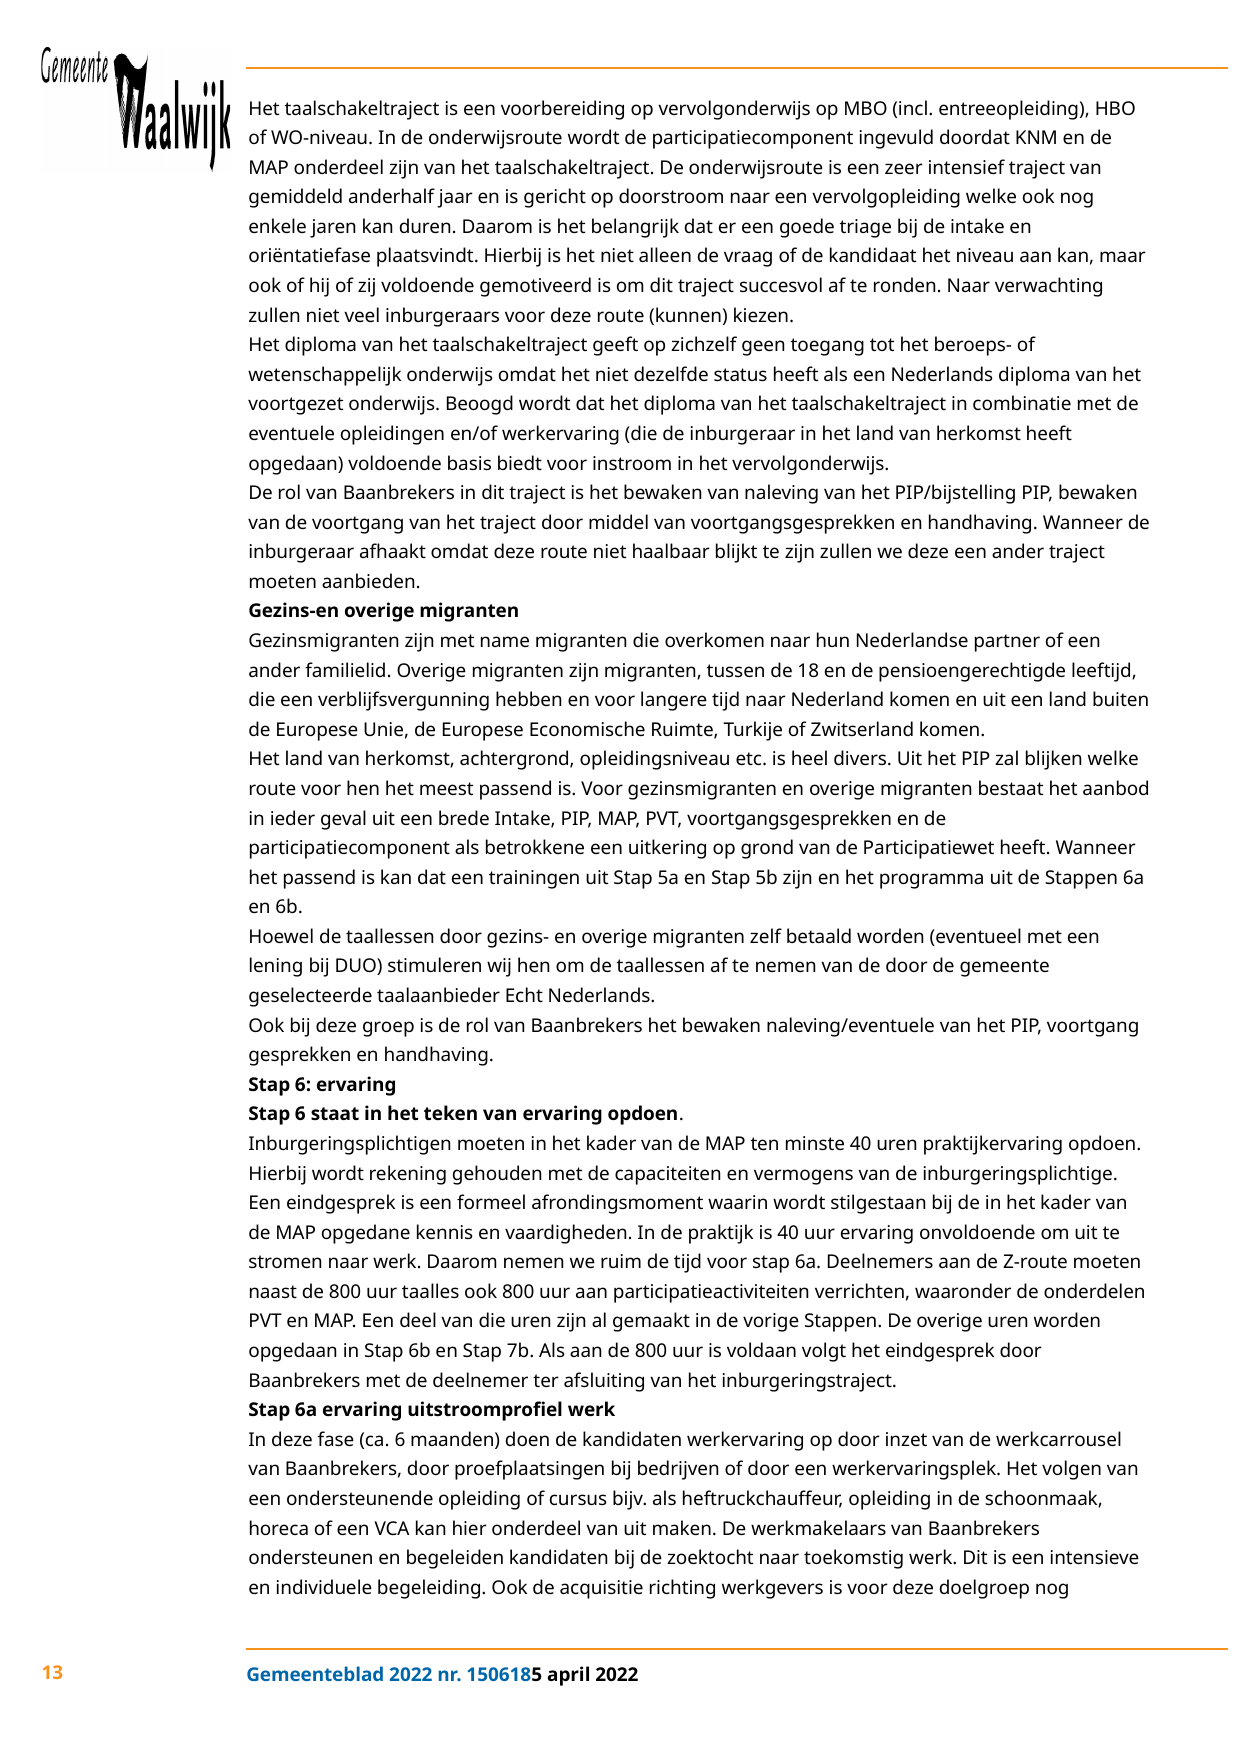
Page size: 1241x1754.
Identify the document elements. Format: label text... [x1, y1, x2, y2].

text Het diploma van het taalschakeltraject geeft op zichzelf geen toegang tot het beroeps- of wetenschappelijk onderwijs omdat het niet dezelfde status heeft als een Nederlands diploma van het voortgezet onderwijs. Beoogd wordt dat het diploma van het taalschakeltraject in combinatie met de eventuele opleidingen en/of werkervaring (die de inburgeraar in het land van herkomst heeft opgedaan) voldoende basis biedt voor instroom in het vervolgonderwijs. [248, 331, 1152, 476]
text Het land van herkomst, achtergrond, opleidingsniveau etc. is heel divers. Uit het PIP zal blijken welke route voor hen het meest passend is. Voor gezinsmigranten en overige migranten bestaat het aanbod in ieder geval uit een brede Intake, PIP, MAP, PVT, voortgangsgesprekken en de participatiecomponent als betrokkene een uitkering op grond van de Participatiewet heeft. Wanneer het passend is kan dat een trainingen uit Stap 5a en Stap 5b zijn en het programma uit de Stappen 6a en 6b. [248, 746, 1152, 919]
text De rol van Baanbrekers in dit traject is het bewaken van naleving van het PIP/bijstelling PIP, bewaken van de voortgang van het traject door middel van voortgangsgesprekken en handhaving. Wanneer de inburgeraar afhaakt omdat deze route niet haalbaar blijkt te zijn zullen we deze een ander traject moeten aanbieden. [248, 479, 1152, 594]
text Het taalschakeltraject is een voorbereiding op vervolgonderwijs op MBO (incl. entreeopleiding), HBO of WO-niveau. In de onderwijsroute wordt de participatiecomponent ingevuld doordat KNM en de MAP onderdeel zijn van het taalschakeltraject. De onderwijsroute is een zeer intensief traject van gemiddeld anderhalf jaar en is gericht op doorstroom naar een vervolgopleiding welke ook nog enkele jaren kan duren. Daarom is het belangrijk dat er een goede triage bij de intake en oriëntatiefase plaatsvindt. Hierbij is het niet alleen de vraag of de kandidaat het niveau aan kan, maar ook of hij of zij voldoende gemotiveerd is om dit traject succesvol af te ronden. Naar verwachting zullen niet veel inburgeraars voor deze route (kunnen) kiezen. [248, 95, 1152, 328]
text Gezinsmigranten zijn met name migranten die overkomen naar hun Nederlandse partner of een ander familielid. Overige migranten zijn migranten, tussen de 18 en de pensioengerechtigde leeftijd, die een verblijfsvergunning hebben en voor langere tijd naar Nederland komen en uit een land buiten de Europese Unie, de Europese Economische Ruimte, Turkije of Zwitserland komen. [248, 627, 1152, 742]
text Stap 6a ervaring uitstroomprofiel werk [248, 1396, 1152, 1422]
picture [41, 47, 231, 172]
text Stap 6 staat in het teken van ervaring opdoen. [248, 1101, 1152, 1126]
text Gezins-en overige migranten [248, 598, 1152, 623]
text Hoewel de taallessen door gezins- en overige migranten zelf betaald worden (eventueel met een lening bij DUO) stimuleren wij hen om de taallessen af te nemen van de door de gemeente geselecteerde taalaanbieder Echt Nederlands. [248, 923, 1152, 1008]
text In deze fase (ca. 6 maanden) doen de kandidaten werkervaring op door inzet van de werkcarrousel van Baanbrekers, door proefplaatsingen bij bedrijven of door een werkervaringsplek. Het volgen van een ondersteunende opleiding of cursus bijv. als heftruckchauffeur, opleiding in de schoonmaak, horeca of een VCA kan hier onderdeel van uit maken. De werkmakelaars van Baanbrekers ondersteunen en begeleiden kandidaten bij de zoektocht naar toekomstig werk. Dit is een intensieve en individuele begeleiding. Ook de acquisitie richting werkgevers is voor deze doelgroep nog [248, 1426, 1152, 1600]
text Ook bij deze groep is de rol van Baanbrekers het bewaken naleving/eventuele van het PIP, voortgang gesprekken en handhaving. [248, 1012, 1152, 1067]
text Stap 6: ervaring [248, 1071, 1152, 1097]
text Inburgeringsplichtigen moeten in het kader van de MAP ten minste 40 uren praktijkervaring opdoen. Hierbij wordt rekening gehouden met de capaciteiten en vermogens van de inburgeringsplichtige. Een eindgesprek is een formeel afrondingsmoment waarin wordt stilgestaan bij de in het kader van de MAP opgedane kennis en vaardigheden. In de praktijk is 40 uur ervaring onvoldoende om uit te stromen naar werk. Daarom nemen we ruim de tijd voor stap 6a. Deelnemers aan de Z-route moeten naast de 800 uur taalles ook 800 uur aan participatieactiviteiten verrichten, waaronder de onderdelen PVT en MAP. Een deel van die uren zijn al gemaakt in de vorige Stappen. De overige uren worden opgedaan in Stap 6b en Stap 7b. Als aan de 800 uur is voldaan volgt het eindgesprek door Baanbrekers met de deelnemer ter afsluiting van het inburgeringstraject. [248, 1130, 1152, 1393]
